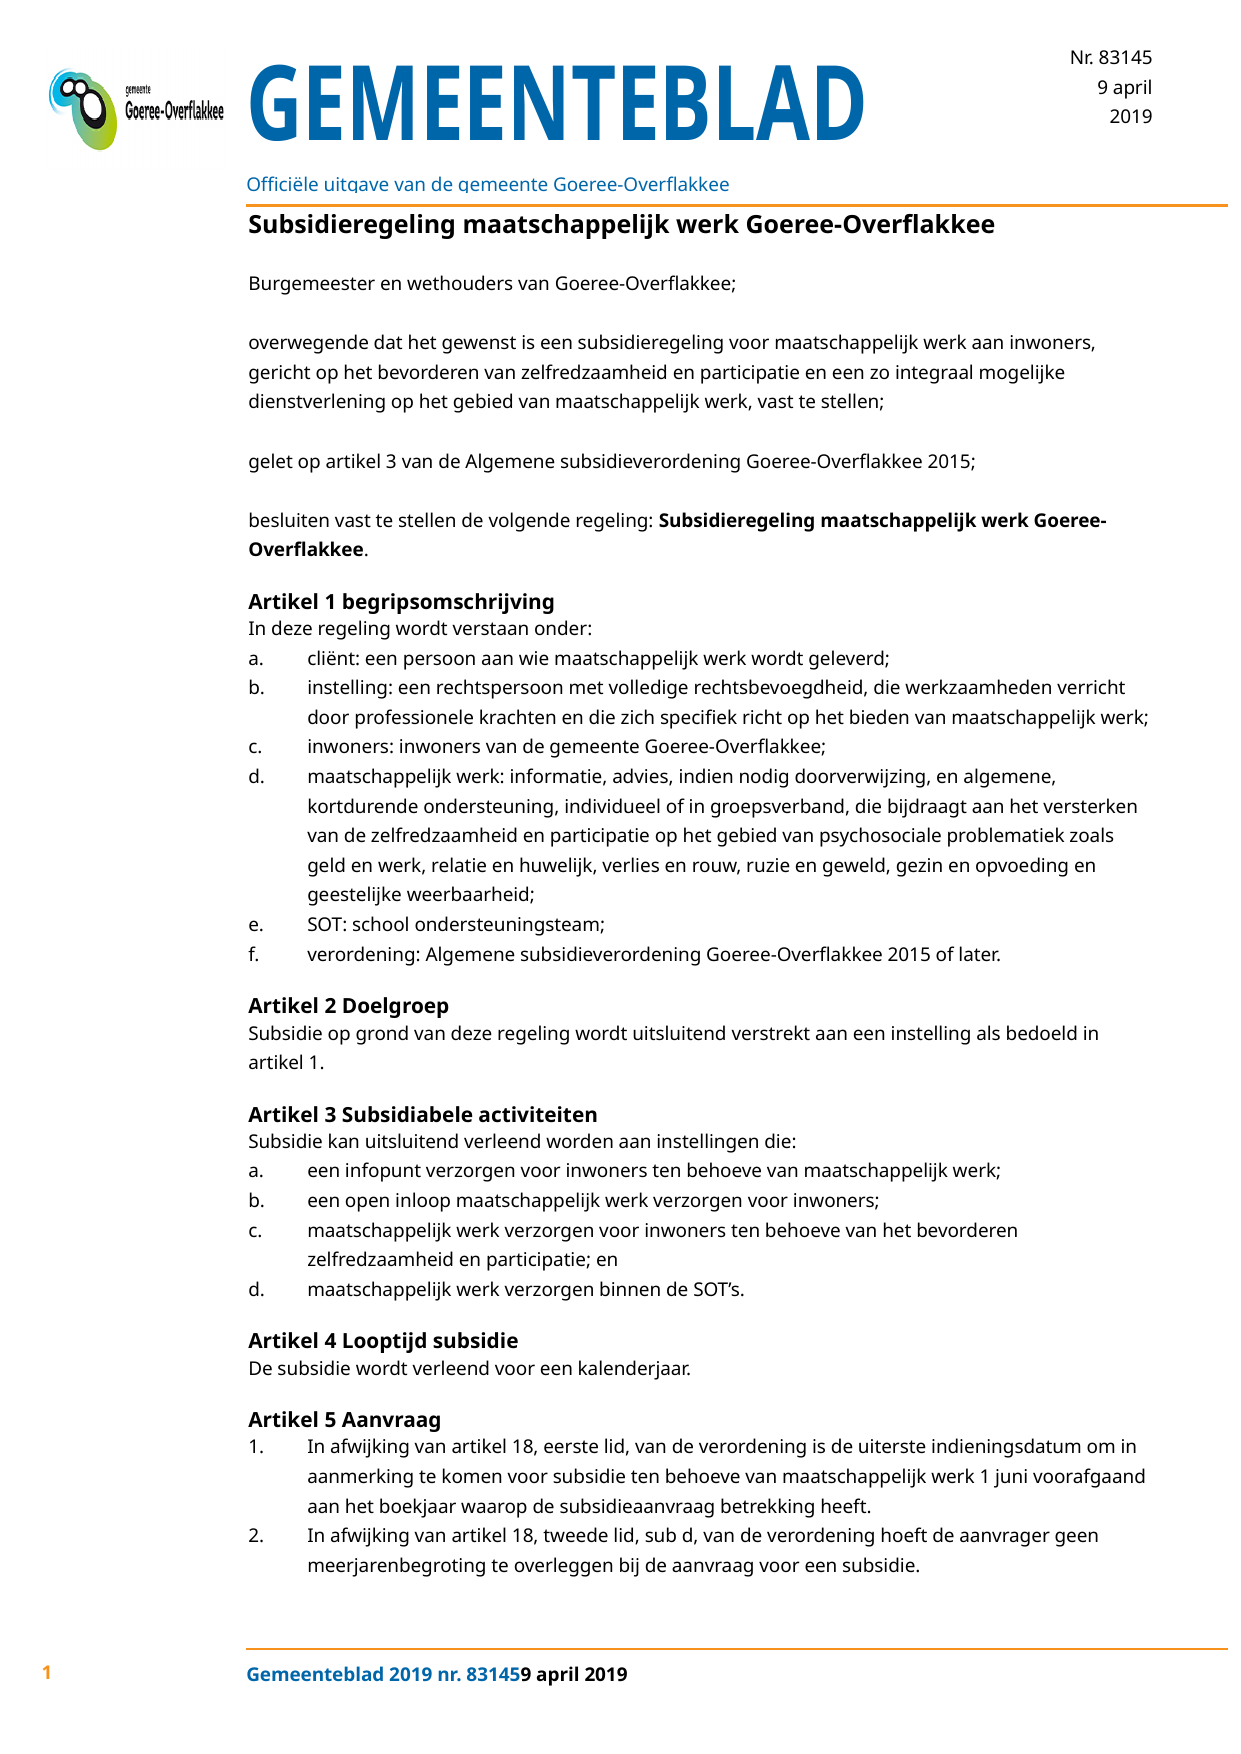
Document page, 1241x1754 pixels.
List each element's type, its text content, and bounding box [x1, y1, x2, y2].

text besluiten vast te stellen de volgende regeling: Subsidieregeling maatschappelijk werk Goeree-Overflakkee. [248, 507, 1152, 562]
list een infopunt verzorgen voor inwoners ten behoeve van maatschappelijk werk; [248, 1158, 1152, 1183]
list SOT: school ondersteuningsteam; [248, 911, 1152, 937]
list In afwijking van artikel 18, eerste lid, van de verordening is de uiterste indieningsdatum om in aanmerking te komen voor subsidie ten behoeve van maatschappelijk werk 1 juni voorafgaand aan het boekjaar waarop de subsidieaanvraag betrekking heeft. [248, 1434, 1152, 1519]
picture [41, 47, 231, 172]
list inwoners: inwoners van de gemeente Goeree-Overflakkee; [248, 734, 1152, 759]
text gelet op artikel 3 van de Algemene subsidieverordening Goeree-Overflakkee 2015; [248, 448, 1152, 473]
text Subsidieregeling maatschappelijk werk Goeree-Overflakkee [248, 207, 1152, 241]
text Subsidie kan uitsluitend verleend worden aan instellingen die: [248, 1128, 1152, 1154]
text Artikel 3 Subsidiabele activiteiten [248, 1100, 1152, 1128]
text Artikel 1 begripsomschrijving [248, 587, 1152, 615]
list maatschappelijk werk: informatie, advies, indien nodig doorverwijzing, en algemene, kortdurende ondersteuning, individueel of in groepsverband, die bijdraagt aan het versterken van de zelfredzaamheid en participatie op het gebied van psychosociale problematiek zoals geld en werk, relatie en huwelijk, verlies en rouw, ruzie en geweld, gezin en opvoeding en geestelijke weerbaarheid; [248, 763, 1152, 907]
list In afwijking van artikel 18, tweede lid, sub d, van de verordening hoeft de aanvrager geen meerjarenbegroting te overleggen bij de aanvraag voor een subsidie. [248, 1522, 1152, 1578]
text Artikel 2 Doelgroep [248, 991, 1152, 1020]
list cliënt: een persoon aan wie maatschappelijk werk wordt geleverd; [248, 645, 1152, 671]
list een open inloop maatschappelijk werk verzorgen voor inwoners; [248, 1187, 1152, 1213]
text De subsidie wordt verleend voor een kalenderjaar. [248, 1355, 1152, 1381]
list maatschappelijk werk verzorgen voor inwoners ten behoeve van het bevorderen zelfredzaamheid en participatie; en [248, 1217, 1152, 1272]
text overwegende dat het gewenst is een subsidieregeling voor maatschappelijk werk aan inwoners, gericht op het bevorderen van zelfredzaamheid en participatie en een zo integraal mogelijke dienstverlening op het gebied van maatschappelijk werk, vast te stellen; [248, 329, 1152, 414]
text Artikel 5 Aanvraag [248, 1405, 1152, 1434]
list maatschappelijk werk verzorgen binnen de SOT’s. [248, 1276, 1152, 1302]
text Burgemeester en wethouders van Goeree-Overflakkee; [248, 270, 1152, 296]
text Artikel 4 Looptijd subsidie [248, 1326, 1152, 1355]
text Subsidie op grond van deze regeling wordt uitsluitend verstrekt aan een instelling als bedoeld in artikel 1. [248, 1020, 1152, 1075]
list verordening: Algemene subsidieverordening Goeree-Overflakkee 2015 of later. [248, 941, 1152, 967]
list instelling: een rechtspersoon met volledige rechtsbevoegdheid, die werkzaamheden verricht door professionele krachten en die zich specifiek richt op het bieden van maatschappelijk werk; [248, 674, 1152, 730]
text In deze regeling wordt verstaan onder: [248, 615, 1152, 641]
